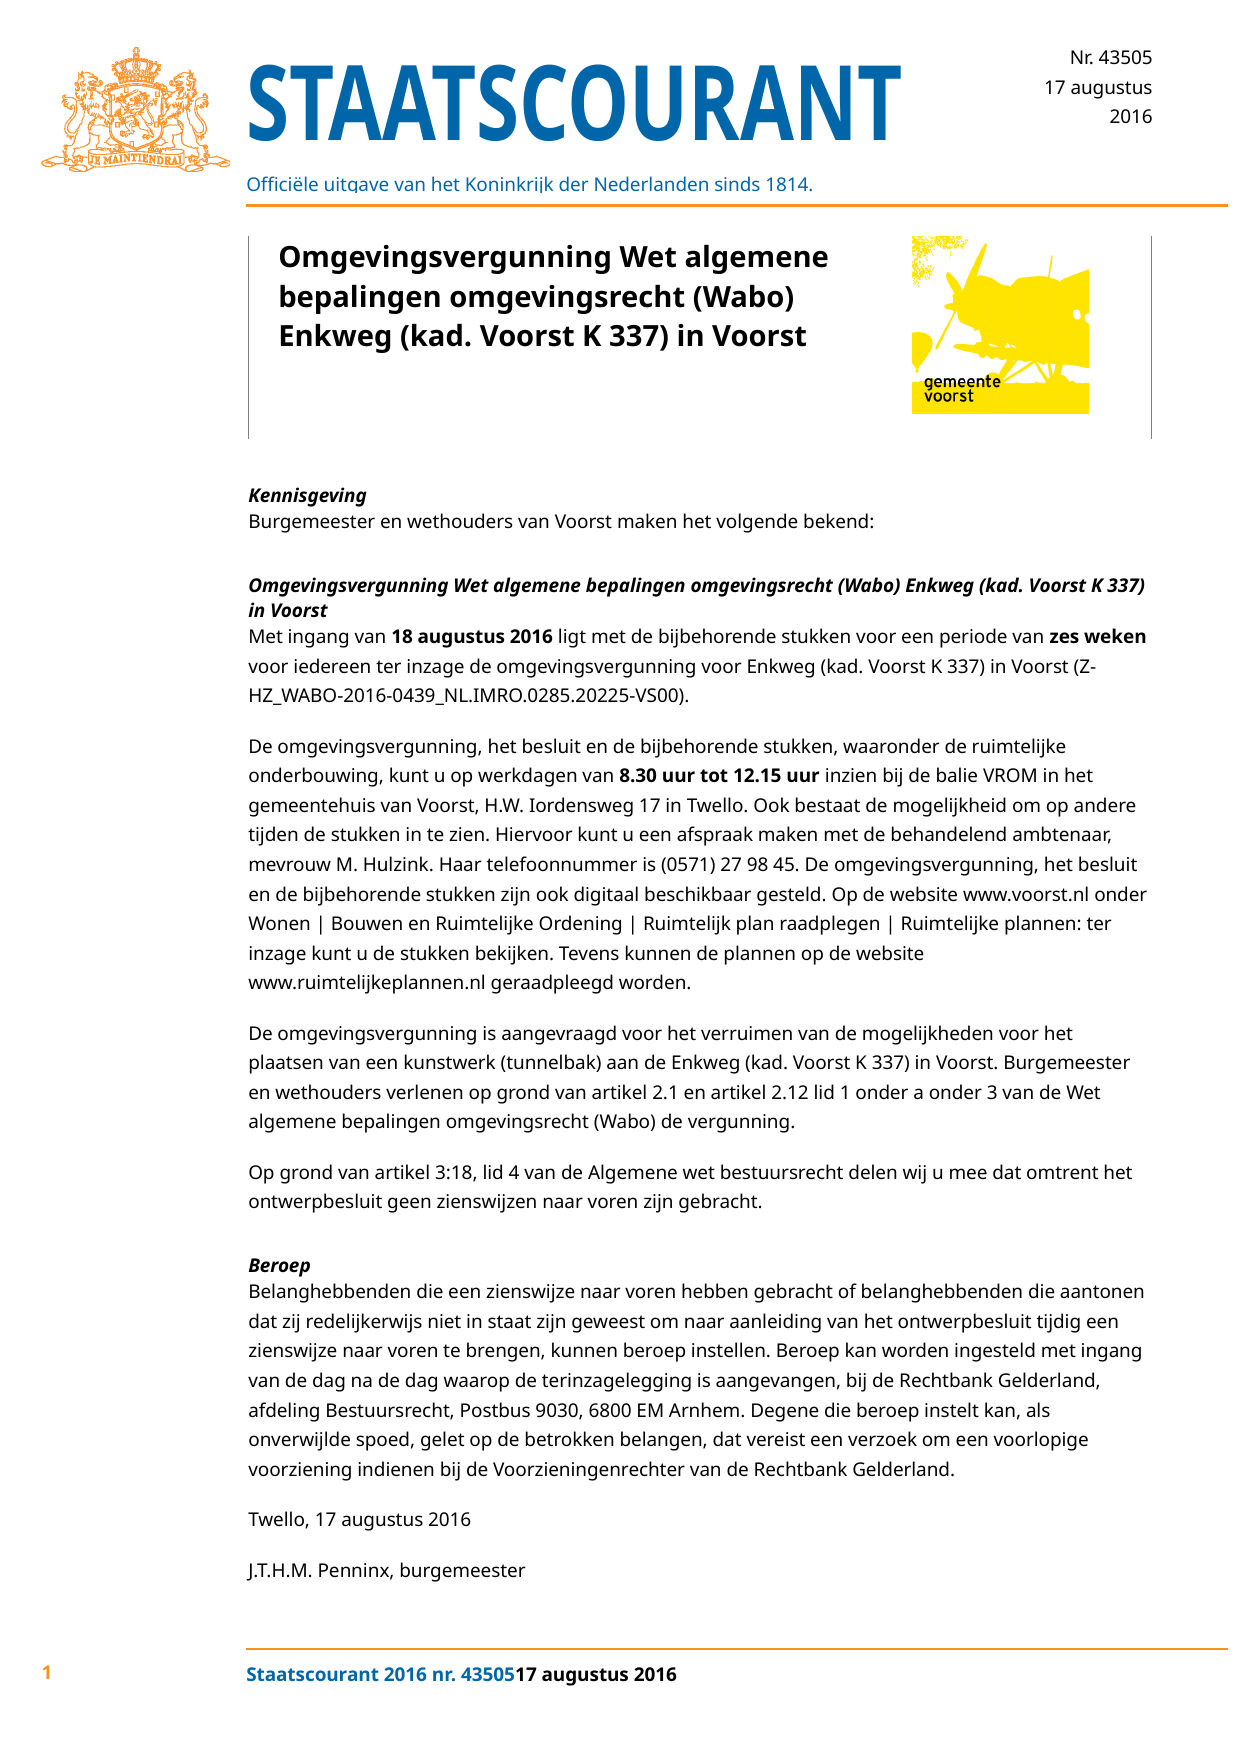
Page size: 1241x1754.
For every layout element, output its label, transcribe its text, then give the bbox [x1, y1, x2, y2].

table_header Omgevingsvergunning Wet algemene bepalingen omgevingsrecht (Wabo) Enkweg (kad. Voorst K 337) in Voorst [249, 236, 850, 439]
text Beroep [248, 1253, 1152, 1278]
text Met ingang van 18 augustus 2016 ligt met de bijbehorende stukken voor een periode van zes weken voor iedereen ter inzage de omgevingsvergunning voor Enkweg (kad. Voorst K 337) in Voorst (Z-HZ_WABO-2016-0439_NL.IMRO.0285.20225-VS00). [248, 623, 1152, 708]
text Twello, 17 augustus 2016 [248, 1506, 1152, 1532]
picture [912, 236, 1090, 414]
text De omgevingsvergunning, het besluit en de bijbehorende stukken, waaronder de ruimtelijke onderbouwing, kunt u op werkdagen van 8.30 uur tot 12.15 uur inzien bij de balie VROM in het gemeentehuis van Voorst, H.W. Iordensweg 17 in Twello. Ook bestaat de mogelijkheid om op andere tijden de stukken in te zien. Hiervoor kunt u een afspraak maken met de behandelend ambtenaar, mevrouw M. Hulzink. Haar telefoonnummer is (0571) 27 98 45. De omgevingsvergunning, het besluit en de bijbehorende stukken zijn ook digitaal beschikbaar gesteld. Op de website www.voorst.nl onder Wonen | Bouwen en Ruimtelijke Ordening | Ruimtelijk plan raadplegen | Ruimtelijke plannen: ter inzage kunt u de stukken bekijken. Tevens kunnen de plannen op de website www.ruimtelijkeplannen.nl geraadpleegd worden. [248, 733, 1152, 995]
table_header [850, 236, 912, 413]
text Op grond van artikel 3:18, lid 4 van de Algemene wet bestuursrecht delen wij u mee dat omtrent het ontwerpbesluit geen zienswijzen naar voren zijn gebracht. [248, 1159, 1152, 1214]
text J.T.H.M. Penninx, burgemeester [248, 1557, 1152, 1582]
text Burgemeester en wethouders van Voorst maken het volgende bekend: [248, 508, 1152, 534]
table_header [1090, 236, 1151, 413]
table_header [850, 414, 1151, 439]
text Kennisgeving [248, 482, 1152, 508]
text Belanghebbenden die een zienswijze naar voren hebben gebracht of belanghebbenden die aantonen dat zij redelijkerwijs niet in staat zijn geweest om naar aanleiding van het ontwerpbesluit tijdig een zienswijze naar voren te brengen, kunnen beroep instellen. Beroep kan worden ingesteld met ingang van de dag na de dag waarop de terinzagelegging is aangevangen, bij de Rechtbank Gelderland, afdeling Bestuursrecht, Postbus 9030, 6800 EM Arnhem. Degene die beroep instelt kan, als onverwijlde spoed, gelet op de betrokken belangen, dat vereist een verzoek om een voorlopige voorziening indienen bij de Voorzieningenrechter van de Rechtbank Gelderland. [248, 1278, 1152, 1482]
text De omgevingsvergunning is aangevraagd voor het verruimen van de mogelijkheden voor het plaatsen van een kunstwerk (tunnelbak) aan de Enkweg (kad. Voorst K 337) in Voorst. Burgemeester en wethouders verlenen op grond van artikel 2.1 en artikel 2.12 lid 1 onder a onder 3 van de Wet algemene bepalingen omgevingsrecht (Wabo) de vergunning. [248, 1020, 1152, 1134]
text Omgevingsvergunning Wet algemene bepalingen omgevingsrecht (Wabo) Enkweg (kad. Voorst K 337) in Voorst [248, 572, 1152, 623]
picture [41, 47, 231, 172]
